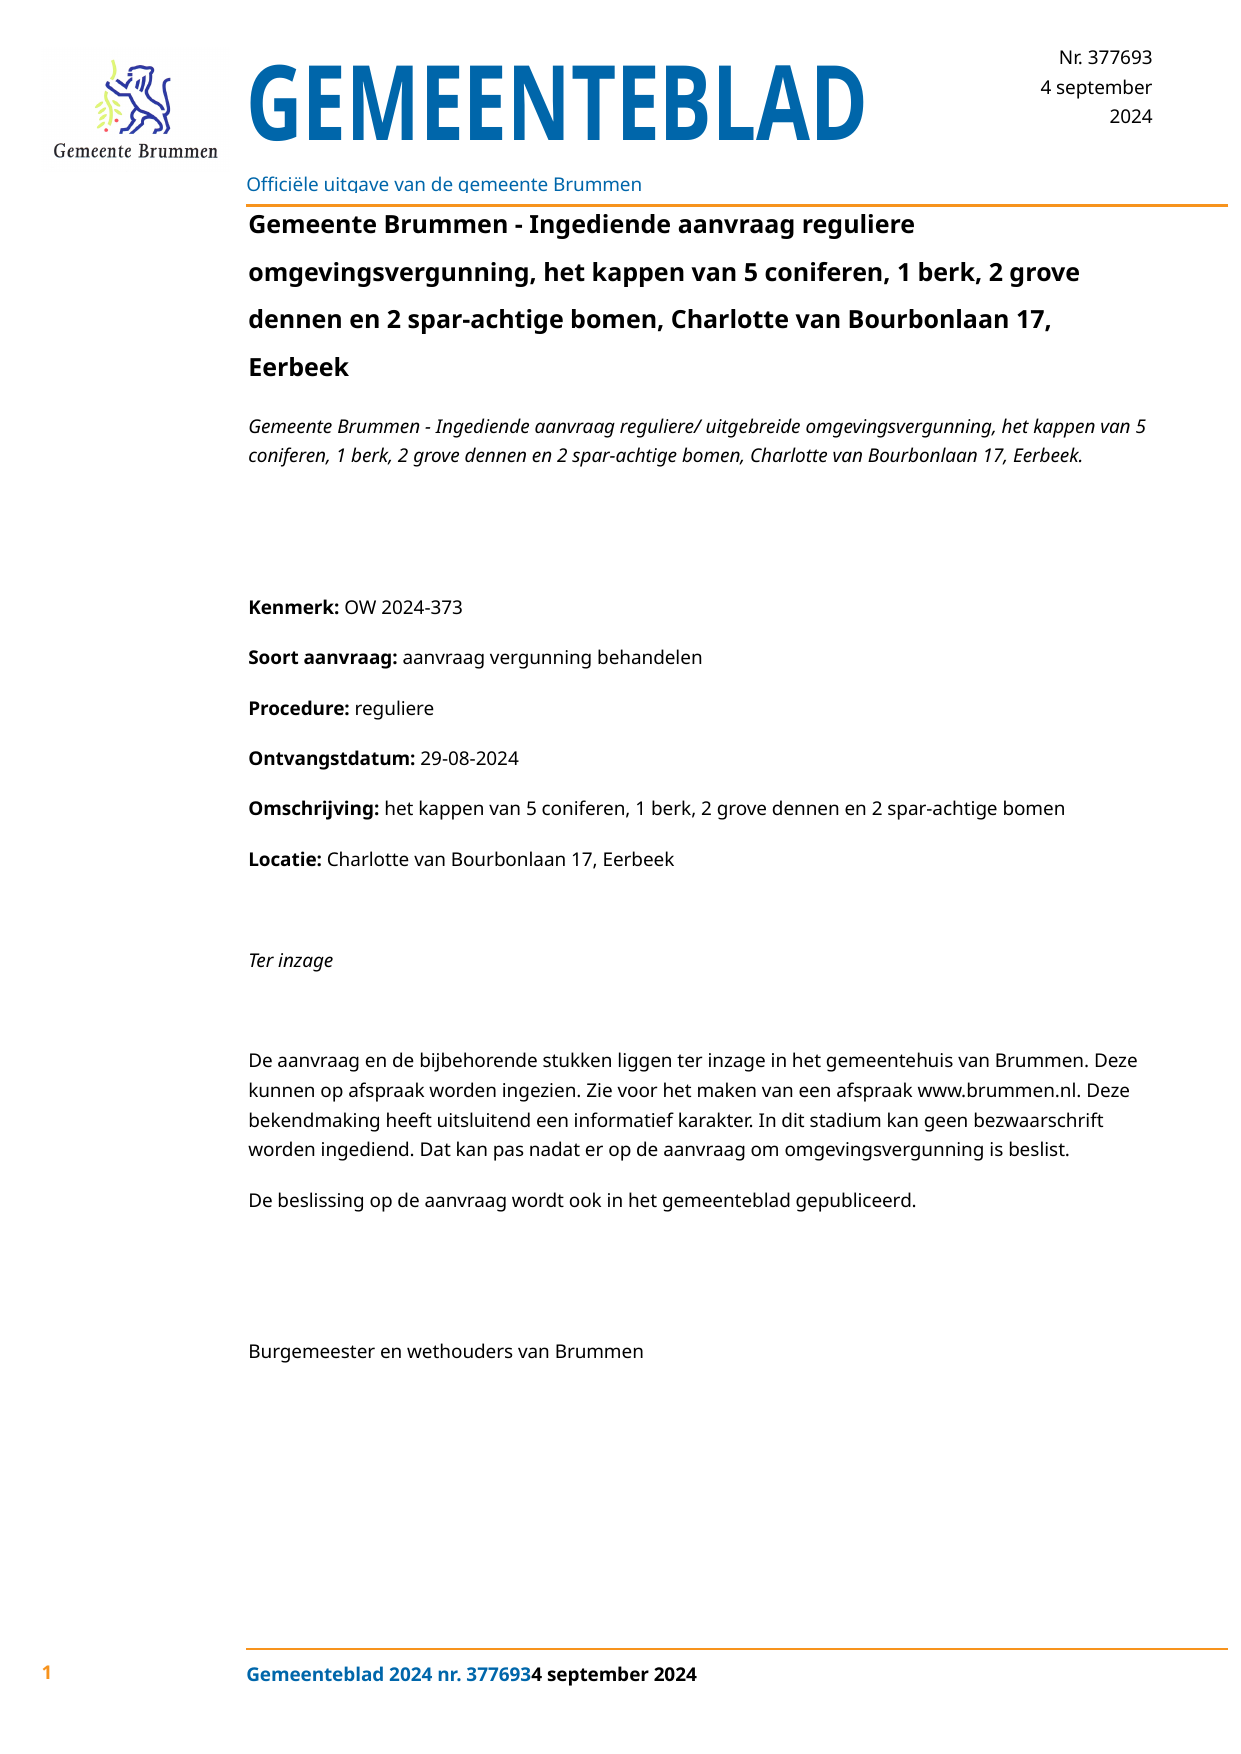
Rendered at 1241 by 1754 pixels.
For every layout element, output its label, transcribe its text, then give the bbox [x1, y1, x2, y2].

text Soort aanvraag: aanvraag vergunning behandelen [248, 644, 1152, 670]
text Ter inzage [248, 947, 1152, 973]
text Locatie: Charlotte van Bourbonlaan 17, Eerbeek [248, 846, 1152, 872]
text Ontvangstdatum: 29-08-2024 [248, 745, 1152, 771]
text De aanvraag en de bijbehorende stukken liggen ter inzage in het gemeentehuis van Brummen. Deze kunnen op afspraak worden ingezien. Zie voor het maken van een afspraak www.brummen.nl. Deze bekendmaking heeft uitsluitend een informatief karakter. In dit stadium kan geen bezwaarschrift worden ingediend. Dat kan pas nadat er op de aanvraag om omgevingsvergunning is beslist. [248, 1048, 1152, 1162]
text Omschrijving: het kappen van 5 coniferen, 1 berk, 2 grove dennen en 2 spar-achtige bomen [248, 796, 1152, 821]
text Burgemeester en wethouders van Brummen [248, 1338, 1152, 1364]
text De beslissing op de aanvraag wordt ook in het gemeenteblad gepubliceerd. [248, 1187, 1152, 1213]
text Gemeente Brummen - Ingediende aanvraag reguliere omgevingsvergunning, het kappen van 5 coniferen, 1 berk, 2 grove dennen en 2 spar-achtige bomen, Charlotte van Bourbonlaan 17, Eerbeek [248, 207, 1152, 384]
text Kenmerk: OW 2024-373 [248, 594, 1152, 620]
text Procedure: reguliere [248, 695, 1152, 721]
text Gemeente Brummen - Ingediende aanvraag reguliere/ uitgebreide omgevingsvergunning, het kappen van 5 coniferen, 1 berk, 2 grove dennen en 2 spar-achtige bomen, Charlotte van Bourbonlaan 17, Eerbeek. [248, 413, 1152, 468]
picture [41, 47, 231, 172]
